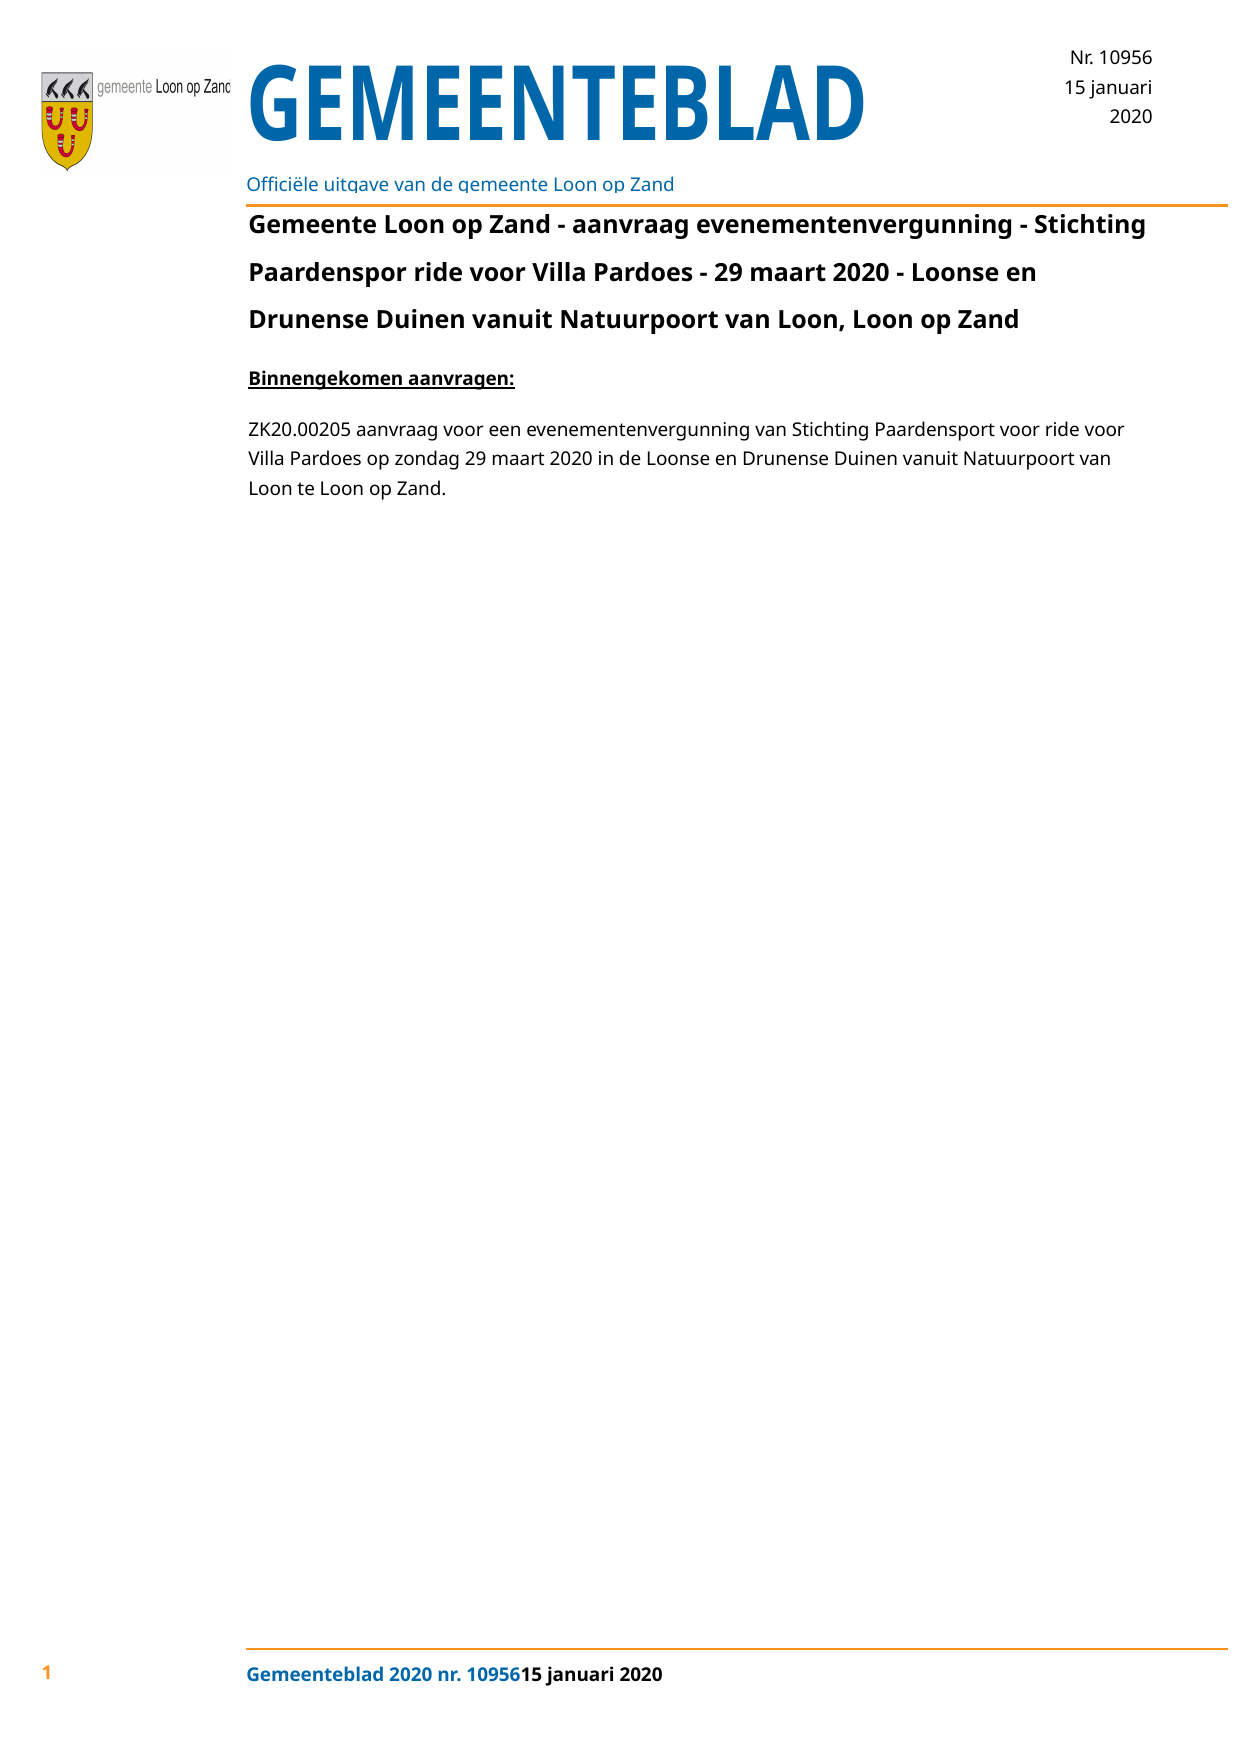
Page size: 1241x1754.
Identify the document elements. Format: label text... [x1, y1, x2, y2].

text ZK20.00205 aanvraag voor een evenementenvergunning van Stichting Paardensport voor ride voor Villa Pardoes op zondag 29 maart 2020 in de Loonse en Drunense Duinen vanuit Natuurpoort van Loon te Loon op Zand. [248, 416, 1152, 501]
text Gemeente Loon op Zand - aanvraag evenementenvergunning - Stichting Paardenspor ride voor Villa Pardoes - 29 maart 2020 - Loonse en Drunense Duinen vanuit Natuurpoort van Loon, Loon op Zand [248, 207, 1152, 336]
picture [41, 47, 231, 172]
text Binnengekomen aanvragen: [248, 366, 1152, 391]
